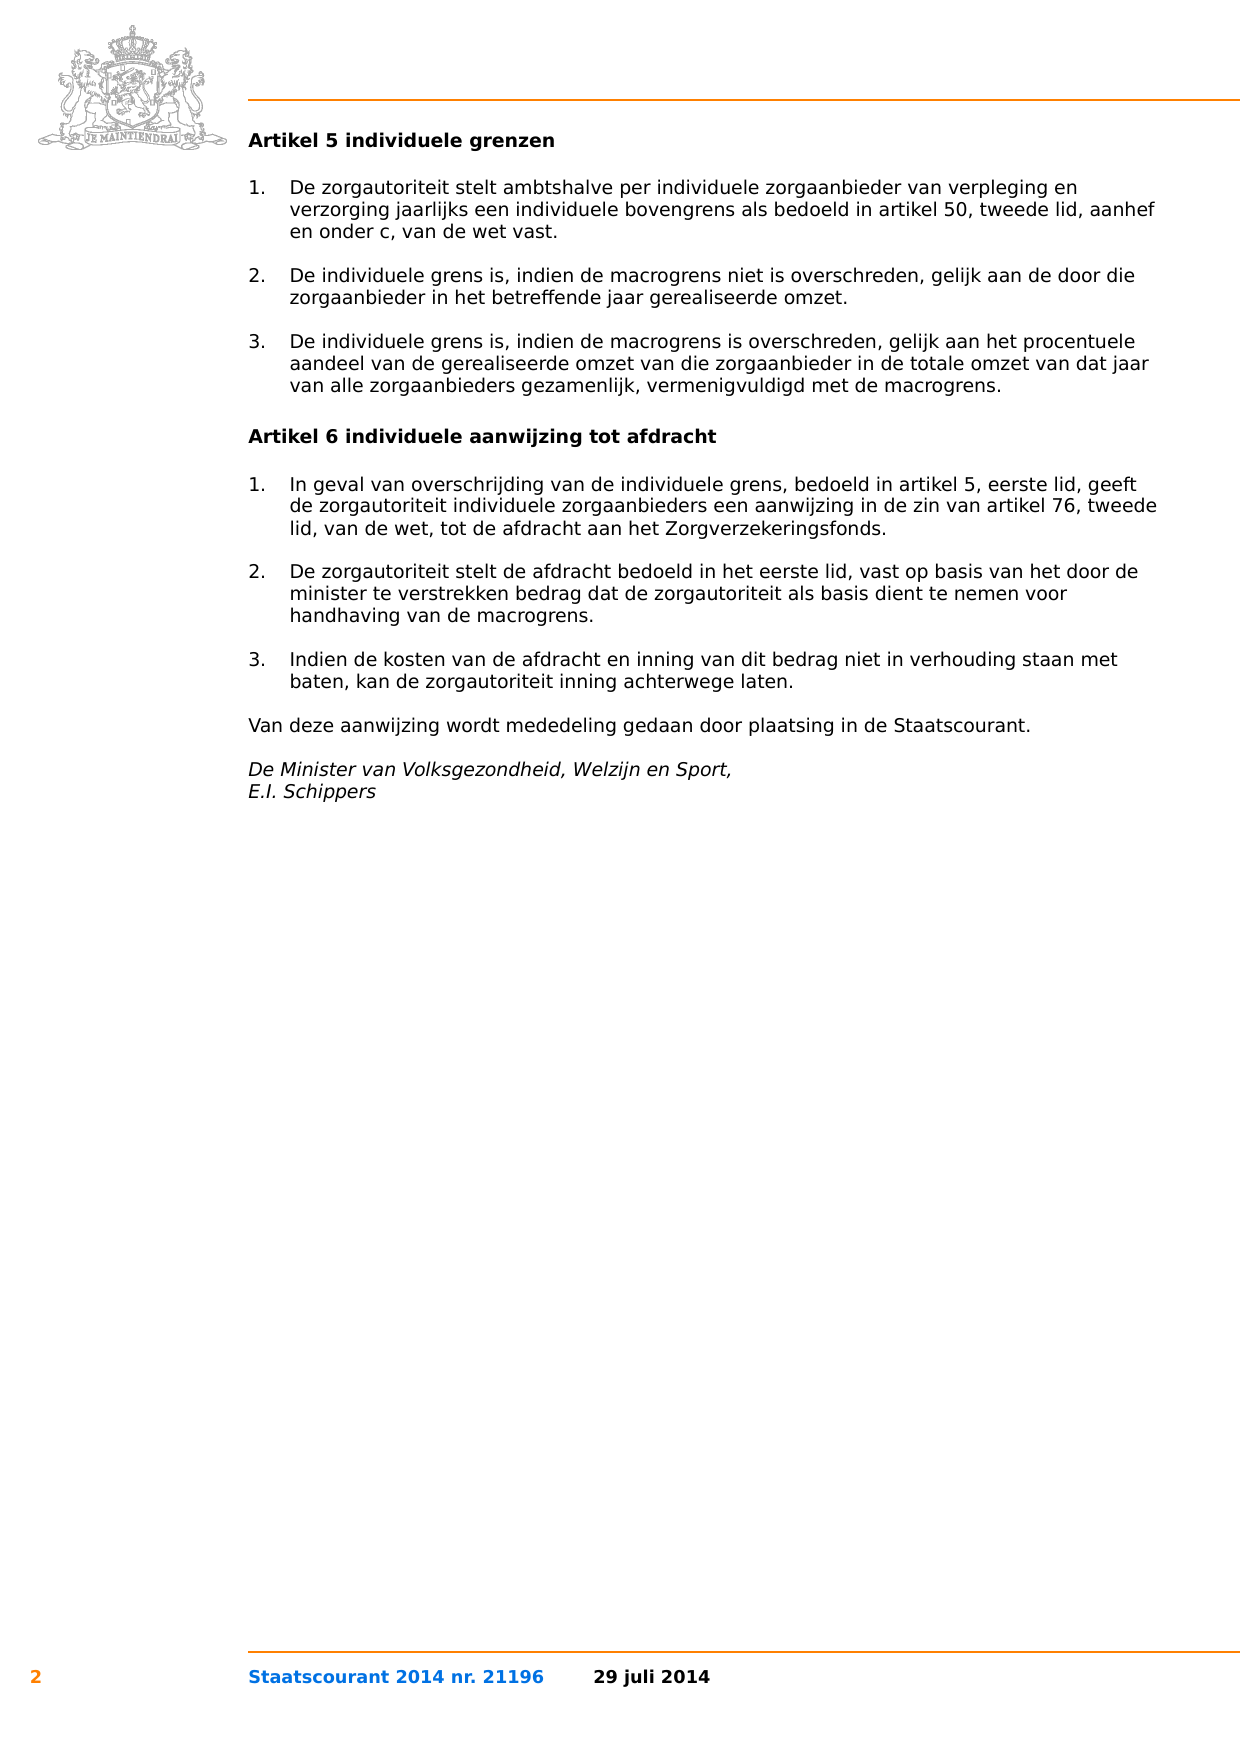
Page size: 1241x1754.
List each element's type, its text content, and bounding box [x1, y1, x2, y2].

picture [38, 25, 227, 150]
text 1. In geval van overschrijding van de individuele grens, bedoeld in artikel 5, eerste lid, geeft de zorgautoriteit individuele zorgaanbieders een aanwijzing in de zin van artikel 76, tweede lid, van de wet, tot de afdracht aan het Zorgverzekeringsfonds. [248, 473, 1163, 539]
text 3. Indien de kosten van de afdracht en inning van dit bedrag niet in verhouding staan met baten, kan de zorgautoriteit inning achterwege laten. [248, 649, 1163, 693]
text 2. De individuele grens is, indien de macrogrens niet is overschreden, gelijk aan de door die zorgaanbieder in het betreffende jaar gerealiseerde omzet. [248, 265, 1163, 309]
text 2. De zorgautoriteit stelt de afdracht bedoeld in het eerste lid, vast op basis van het door de minister te verstrekken bedrag dat de zorgautoriteit als basis dient te nemen voor handhaving van de macrogrens. [248, 561, 1163, 627]
text De Minister van Volksgezondheid, Welzijn en Sport, E.I. Schippers [248, 759, 1163, 803]
subtitle Artikel 5 individuele grenzen [248, 130, 1163, 152]
text 1. De zorgautoriteit stelt ambtshalve per individuele zorgaanbieder van verpleging en verzorging jaarlijks een individuele bovengrens als bedoeld in artikel 50, tweede lid, aanhef en onder c, van de wet vast. [248, 177, 1163, 243]
subtitle Artikel 6 individuele aanwijzing tot afdracht [248, 426, 1163, 448]
text Van deze aanwijzing wordt mededeling gedaan door plaatsing in de Staatscourant. [248, 715, 1163, 737]
text 3. De individuele grens is, indien de macrogrens is overschreden, gelijk aan het procentuele aandeel van de gerealiseerde omzet van die zorgaanbieder in de totale omzet van dat jaar van alle zorgaanbieders gezamenlijk, vermenigvuldigd met de macrogrens. [248, 331, 1163, 396]
